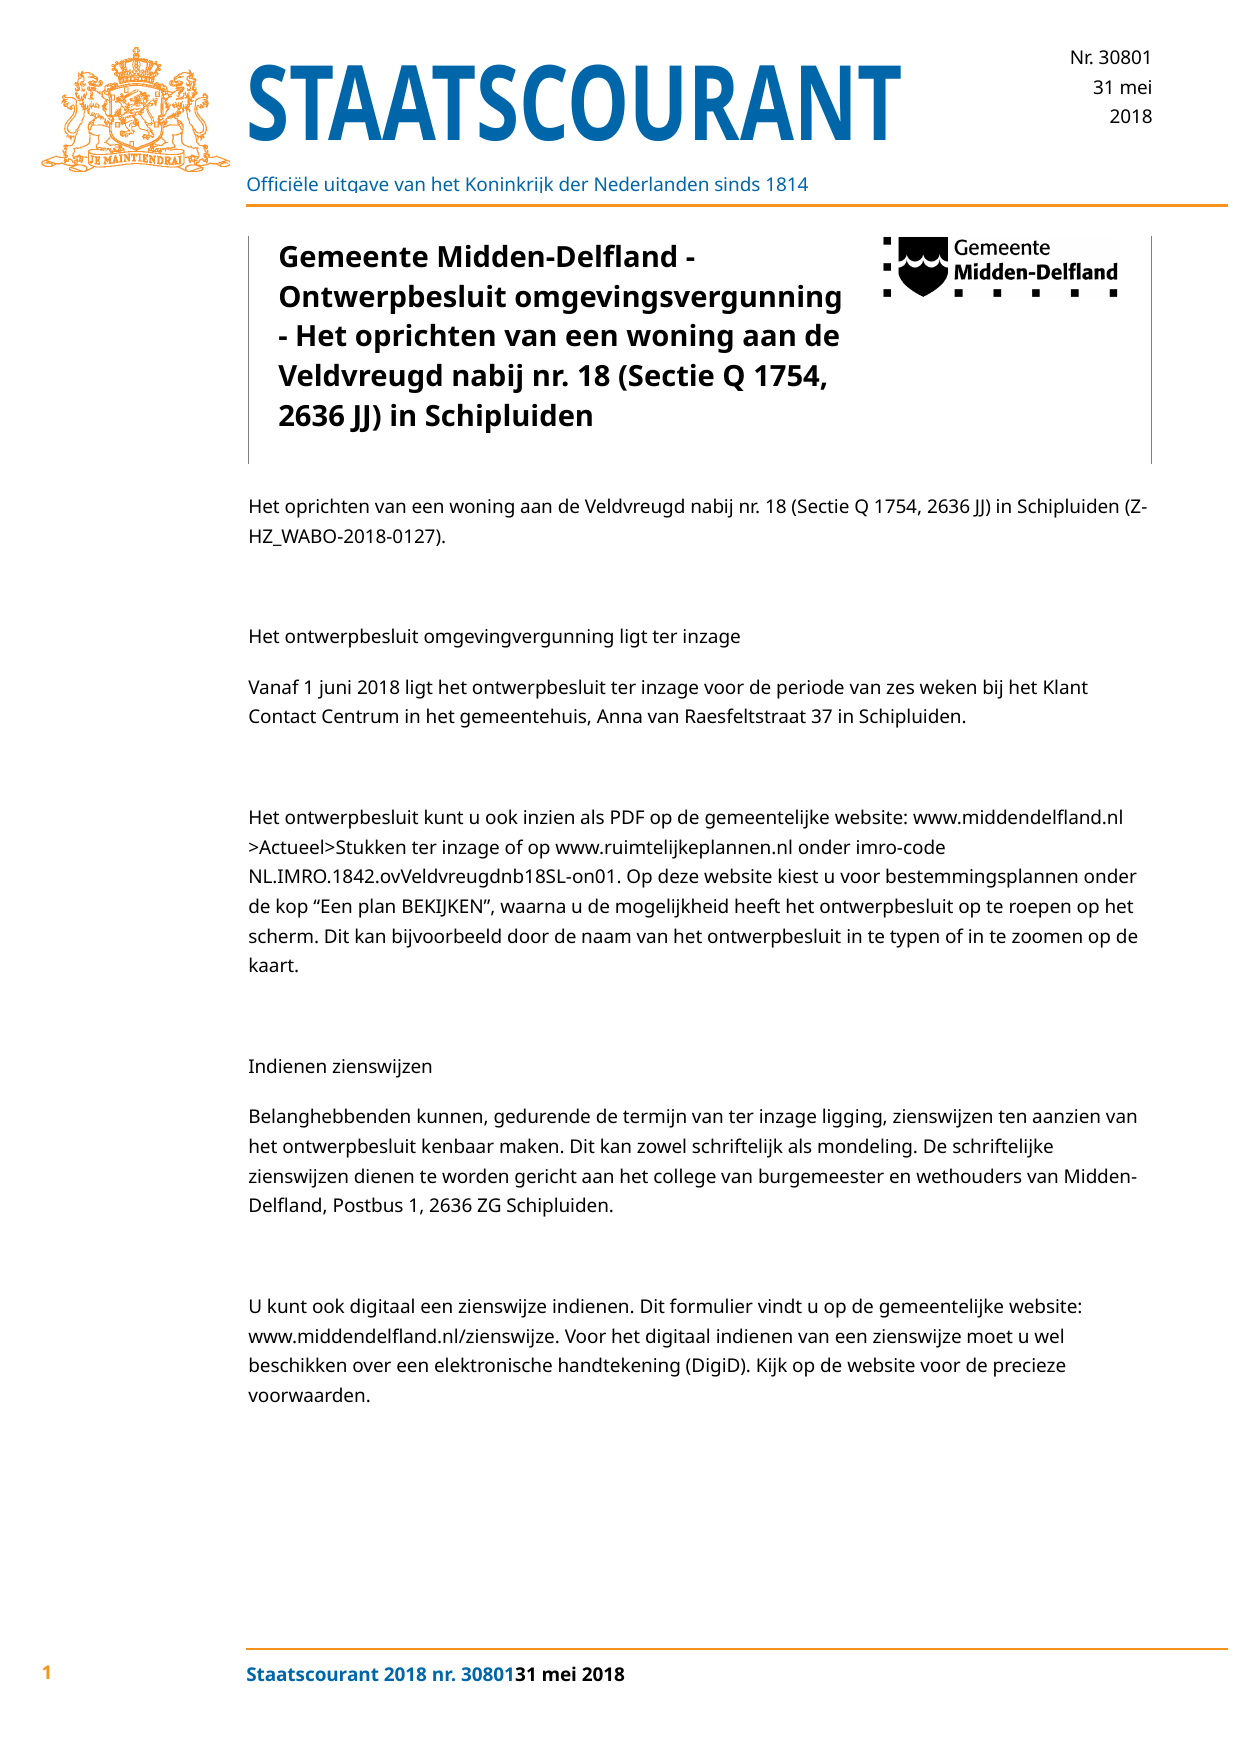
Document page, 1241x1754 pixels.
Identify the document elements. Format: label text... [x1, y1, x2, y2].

text Het ontwerpbesluit omgevingvergunning ligt ter inzage [248, 624, 1152, 649]
table_header Gemeente Midden-Delfland - Ontwerpbesluit omgevingsvergunning - Het oprichten van een woning aan de Veldvreugd nabij nr. 18 (Sectie Q 1754, 2636 JJ) in Schipluiden [249, 236, 850, 464]
text U kunt ook digitaal een zienswijze indienen. Dit formulier vindt u op de gemeentelijke website: www.middendelfland.nl/zienswijze. Voor het digitaal indienen van een zienswijze moet u wel beschikken over een elektronische handtekening (DigiD). Kijk op de website voor de precieze voorwaarden. [248, 1293, 1152, 1408]
text Belanghebbenden kunnen, gedurende de termijn van ter inzage ligging, zienswijzen ten aanzien van het ontwerpbesluit kenbaar maken. Dit kan zowel schriftelijk als mondeling. De schriftelijke zienswijzen dienen te worden gericht aan het college van burgemeester en wethouders van Midden-Delfland, Postbus 1, 2636 ZG Schipluiden. [248, 1104, 1152, 1218]
text Indienen zienswijzen [248, 1053, 1152, 1079]
picture [41, 47, 231, 172]
picture [882, 236, 1119, 298]
text Vanaf 1 juni 2018 ligt het ontwerpbesluit ter inzage voor de periode van zes weken bij het Klant Contact Centrum in het gemeentehuis, Anna van Raesfeltstraat 37 in Schipluiden. [248, 674, 1152, 729]
text Het oprichten van een woning aan de Veldvreugd nabij nr. 18 (Sectie Q 1754, 2636 JJ) in Schipluiden (Z-HZ_WABO-2018-0127). [248, 493, 1152, 549]
table_header [850, 236, 1151, 464]
text Het ontwerpbesluit kunt u ook inzien als PDF op de gemeentelijke website: www.middendelfland.nl >Actueel>Stukken ter inzage of op www.ruimtelijkeplannen.nl onder imro-code NL.IMRO.1842.ovVeldvreugdnb18SL-on01. Op deze website kiest u voor bestemmingsplannen onder de kop “Een plan BEKIJKEN”, waarna u de mogelijkheid heeft het ontwerpbesluit op te roepen op het scherm. Dit kan bijvoorbeeld door de naam van het ontwerpbesluit in te typen of in te zoomen op de kaart. [248, 804, 1152, 978]
